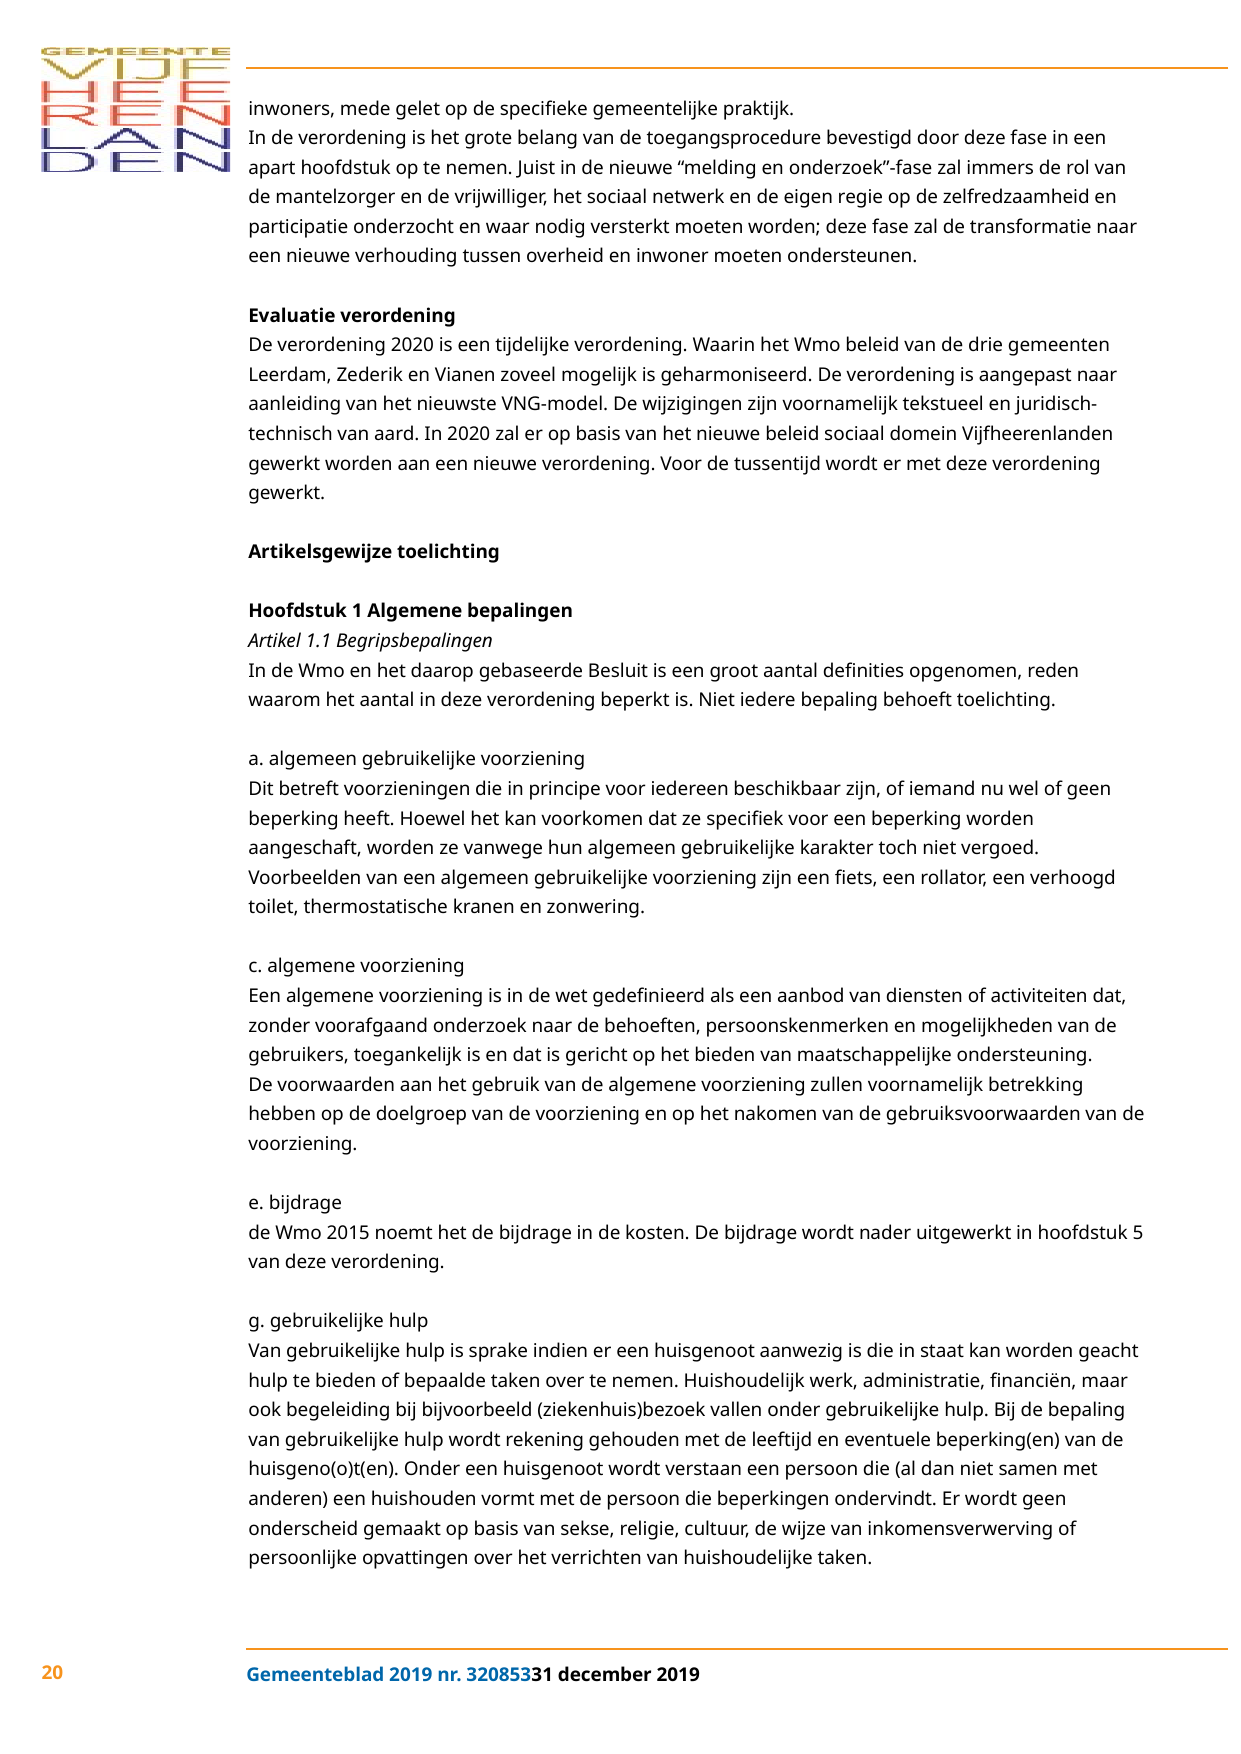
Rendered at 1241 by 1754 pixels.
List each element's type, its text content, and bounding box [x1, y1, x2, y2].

text Artikel 1.1 Begripsbepalingen [248, 627, 1152, 653]
text inwoners, mede gelet op de specifieke gemeentelijke praktijk. [248, 95, 1152, 121]
text c. algemene voorziening [248, 953, 1152, 978]
text e. bijdrage [248, 1189, 1152, 1215]
text Van gebruikelijke hulp is sprake indien er een huisgenoot aanwezig is die in staat kan worden geacht hulp te bieden of bepaalde taken over te nemen. Huishoudelijk werk, administratie, financiën, maar ook begeleiding bij bijvoorbeeld (ziekenhuis)bezoek vallen onder gebruikelijke hulp. Bij de bepaling van gebruikelijke hulp wordt rekening gehouden met de leeftijd en eventuele beperking(en) van de huisgeno(o)t(en). Onder een huisgenoot wordt verstaan een persoon die (al dan niet samen met anderen) een huishouden vormt met de persoon die beperkingen ondervindt. Er wordt geen onderscheid gemaakt op basis van sekse, religie, cultuur, de wijze van inkomensverwerving of persoonlijke opvattingen over het verrichten van huishoudelijke taken. [248, 1337, 1152, 1570]
text In de Wmo en het daarop gebaseerde Besluit is een groot aantal definities opgenomen, reden waarom het aantal in deze verordening beperkt is. Niet iedere bepaling behoeft toelichting. [248, 657, 1152, 712]
text Artikelsgewijze toelichting [248, 538, 1152, 564]
text Evaluatie verordening [248, 302, 1152, 328]
text de Wmo 2015 noemt het de bijdrage in de kosten. De bijdrage wordt nader uitgewerkt in hoofdstuk 5 van deze verordening. [248, 1219, 1152, 1274]
text g. gebruikelijke hulp [248, 1308, 1152, 1333]
text De verordening 2020 is een tijdelijke verordening. Waarin het Wmo beleid van de drie gemeenten Leerdam, Zederik en Vianen zoveel mogelijk is geharmoniseerd. De verordening is aangepast naar aanleiding van het nieuwste VNG-model. De wijzigingen zijn voornamelijk tekstueel en juridisch-technisch van aard. In 2020 zal er op basis van het nieuwe beleid sociaal domein Vijfheerenlanden gewerkt worden aan een nieuwe verordening. Voor de tussentijd wordt er met deze verordening gewerkt. [248, 331, 1152, 505]
text Dit betreft voorzieningen die in principe voor iedereen beschikbaar zijn, of iemand nu wel of geen beperking heeft. Hoewel het kan voorkomen dat ze specifiek voor een beperking worden aangeschaft, worden ze vanwege hun algemeen gebruikelijke karakter toch niet vergoed. Voorbeelden van een algemeen gebruikelijke voorziening zijn een fiets, een rollator, een verhoogd toilet, thermostatische kranen en zonwering. [248, 775, 1152, 919]
text Een algemene voorziening is in de wet gedefinieerd als een aanbod van diensten of activiteiten dat, zonder voorafgaand onderzoek naar de behoeften, persoonskenmerken en mogelijkheden van de gebruikers, toegankelijk is en dat is gericht op het bieden van maatschappelijke ondersteuning. [248, 982, 1152, 1067]
text De voorwaarden aan het gebruik van de algemene voorziening zullen voornamelijk betrekking hebben op de doelgroep van de voorziening en op het nakomen van de gebruiksvoorwaarden van de voorziening. [248, 1071, 1152, 1156]
text a. algemeen gebruikelijke voorziening [248, 746, 1152, 771]
text Hoofdstuk 1 Algemene bepalingen [248, 598, 1152, 623]
text In de verordening is het grote belang van de toegangsprocedure bevestigd door deze fase in een apart hoofdstuk op te nemen. Juist in de nieuwe “melding en onderzoek”-fase zal immers de rol van de mantelzorger en de vrijwilliger, het sociaal netwerk en de eigen regie op de zelfredzaamheid en participatie onderzocht en waar nodig versterkt moeten worden; deze fase zal de transformatie naar een nieuwe verhouding tussen overheid en inwoner moeten ondersteunen. [248, 124, 1152, 268]
picture [41, 47, 231, 172]
